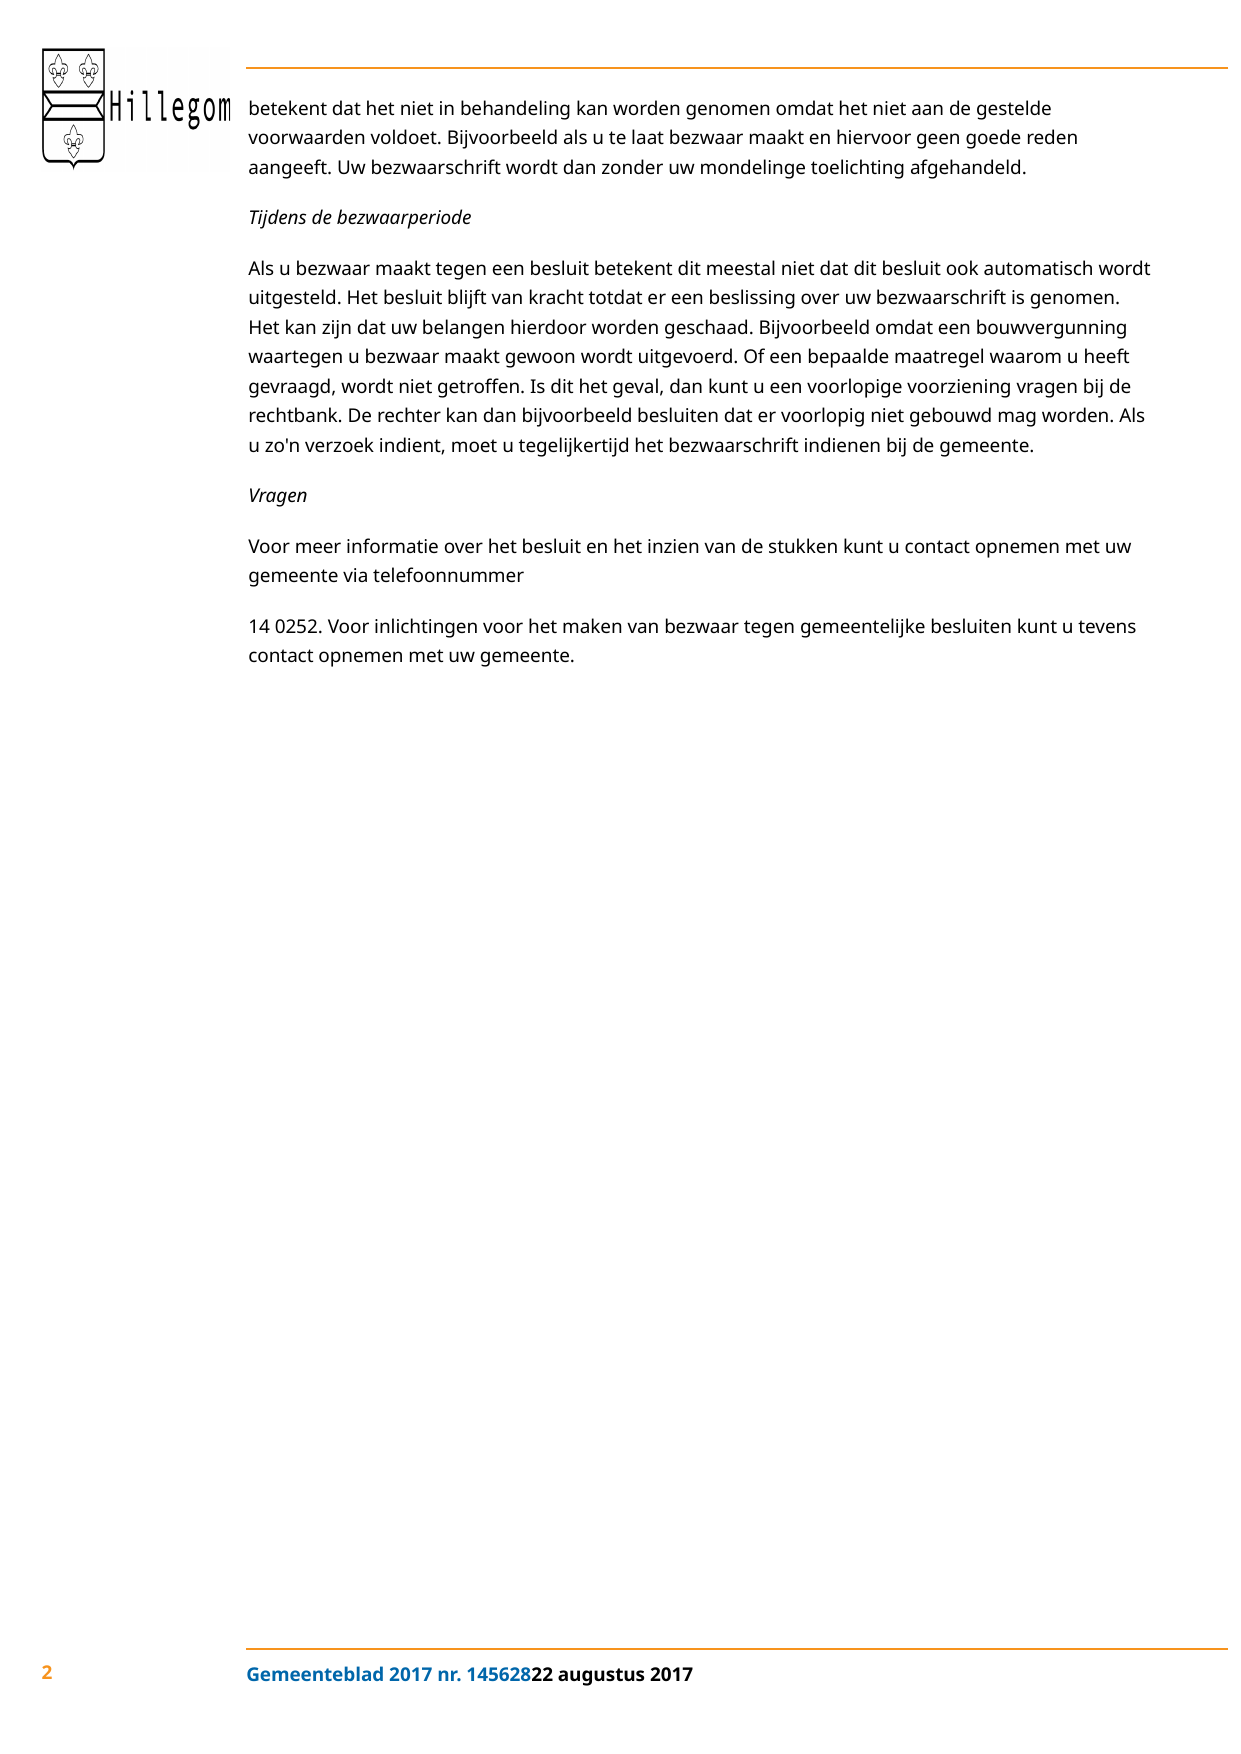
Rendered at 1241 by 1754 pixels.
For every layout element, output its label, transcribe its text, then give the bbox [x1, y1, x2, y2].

picture [41, 47, 231, 172]
text Tijdens de bezwaarperiode [248, 204, 1152, 230]
text 14 0252. Voor inlichtingen voor het maken van bezwaar tegen gemeentelijke besluiten kunt u tevens contact opnemen met uw gemeente. [248, 613, 1152, 668]
text betekent dat het niet in behandeling kan worden genomen omdat het niet aan de gestelde voorwaarden voldoet. Bijvoorbeeld als u te laat bezwaar maakt en hiervoor geen goede reden aangeeft. Uw bezwaarschrift wordt dan zonder uw mondelinge toelichting afgehandeld. [248, 95, 1152, 180]
text Als u bezwaar maakt tegen een besluit betekent dit meestal niet dat dit besluit ook automatisch wordt uitgesteld. Het besluit blijft van kracht totdat er een beslissing over uw bezwaarschrift is genomen. Het kan zijn dat uw belangen hierdoor worden geschaad. Bijvoorbeeld omdat een bouwvergunning waartegen u bezwaar maakt gewoon wordt uitgevoerd. Of een bepaalde maatregel waarom u heeft gevraagd, wordt niet getroffen. Is dit het geval, dan kunt u een voorlopige voorziening vragen bij de rechtbank. De rechter kan dan bijvoorbeeld besluiten dat er voorlopig niet gebouwd mag worden. Als u zo'n verzoek indient, moet u tegelijkertijd het bezwaarschrift indienen bij de gemeente. [248, 255, 1152, 458]
text Vragen [248, 483, 1152, 508]
text Voor meer informatie over het besluit en het inzien van de stukken kunt u contact opnemen met uw gemeente via telefoonnummer [248, 533, 1152, 588]
